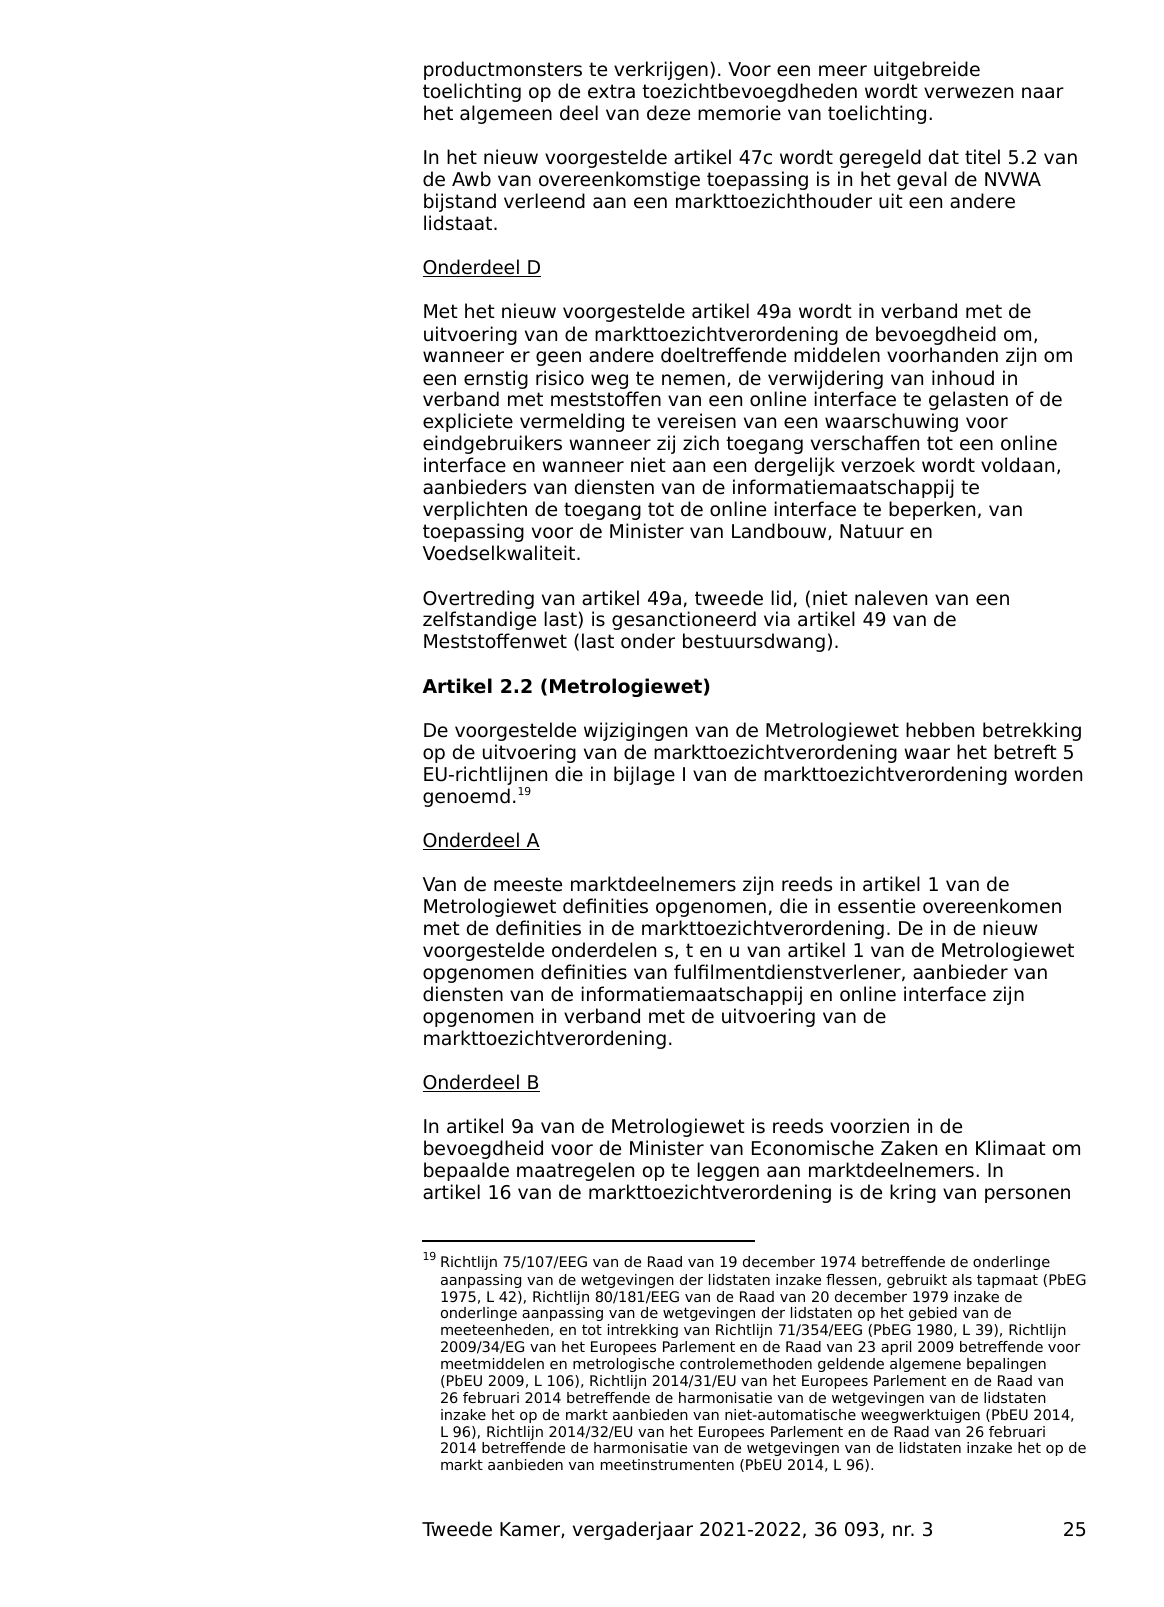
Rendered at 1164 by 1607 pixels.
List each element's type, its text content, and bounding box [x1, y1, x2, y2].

subtitle Onderdeel A [422, 830, 1087, 852]
subtitle Onderdeel B [422, 1072, 1087, 1094]
subtitle Artikel 2.2 (Metrologiewet) [422, 676, 1087, 697]
text productmonsters te verkrijgen). Voor een meer uitgebreide toelichting op de extra toezichtbevoegdheden wordt verwezen naar het algemeen deel van deze memorie van toelichting. [422, 59, 1087, 125]
text In het nieuw voorgestelde artikel 47c wordt geregeld dat titel 5.2 van de Awb van overeenkomstige toepassing is in het geval de NVWA bijstand verleend aan een markttoezichthouder uit een andere lidstaat. [422, 147, 1087, 235]
text Overtreding van artikel 49a, tweede lid, (niet naleven van een zelfstandige last) is gesanctioneerd via artikel 49 van de Meststoffenwet (last onder bestuursdwang). [422, 587, 1087, 653]
text Met het nieuw voorgestelde artikel 49a wordt in verband met de uitvoering van de markttoezichtverordening de bevoegdheid om, wanneer er geen andere doeltreffende middelen voorhanden zijn om een ernstig risico weg te nemen, de verwijdering van inhoud in verband met meststoffen van een online interface te gelasten of de expliciete vermelding te vereisen van een waarschuwing voor eindgebruikers wanneer zij zich toegang verschaffen tot een online interface en wanneer niet aan een dergelijk verzoek wordt voldaan, aanbieders van diensten van de informatiemaatschappij te verplichten de toegang tot de online interface te beperken, van toepassing voor de Minister van Landbouw, Natuur en Voedselkwaliteit. [422, 301, 1087, 565]
text Van de meeste marktdeelnemers zijn reeds in artikel 1 van de Metrologiewet definities opgenomen, die in essentie overeenkomen met de definities in de markttoezichtverordening. De in de nieuw voorgestelde onderdelen s, t en u van artikel 1 van de Metrologiewet opgenomen definities van fulfilmentdienstverlener, aanbieder van diensten van de informatiemaatschappij en online interface zijn opgenomen in verband met de uitvoering van de markttoezichtverordening. [422, 874, 1087, 1050]
subtitle Onderdeel D [422, 257, 1087, 279]
text Richtlijn 75/107/EEG van de Raad van 19 december 1974 betreffende de onderlinge aanpassing van de wetgevingen der lidstaten inzake flessen, gebruikt als tapmaat (PbEG 1975, L 42), Richtlijn 80/181/EEG van de Raad van 20 december 1979 inzake de onderlinge aanpassing van de wetgevingen der lidstaten op het gebied van de meeteenheden, en tot intrekking van Richtlijn 71/354/EEG (PbEG 1980, L 39), Richtlijn 2009/34/EG van het Europees Parlement en de Raad van 23 april 2009 betreffende voor meetmiddelen en metrologische controlemethoden geldende algemene bepalingen (PbEU 2009, L 106), Richtlijn 2014/31/EU van het Europees Parlement en de Raad van 26 februari 2014 betreffende de harmonisatie van de wetgevingen van de lidstaten inzake het op de markt aanbieden van niet-automatische weegwerktuigen (PbEU 2014, L 96), Richtlijn 2014/32/EU van het Europees Parlement en de Raad van 26 februari 2014 betreffende de harmonisatie van de wetgevingen van de lidstaten inzake het op de markt aanbieden van meetinstrumenten (PbEU 2014, L 96). [422, 1250, 1087, 1474]
text De voorgestelde wijzigingen van de Metrologiewet hebben betrekking op de uitvoering van de markttoezichtverordening waar het betreft 5 EU-richtlijnen die in bijlage I van de markttoezichtverordening worden genoemd. [422, 720, 1087, 808]
text In artikel 9a van de Metrologiewet is reeds voorzien in de bevoegdheid voor de Minister van Economische Zaken en Klimaat om bepaalde maatregelen op te leggen aan marktdeelnemers. In artikel 16 van de markttoezichtverordening is de kring van personen [422, 1116, 1087, 1204]
